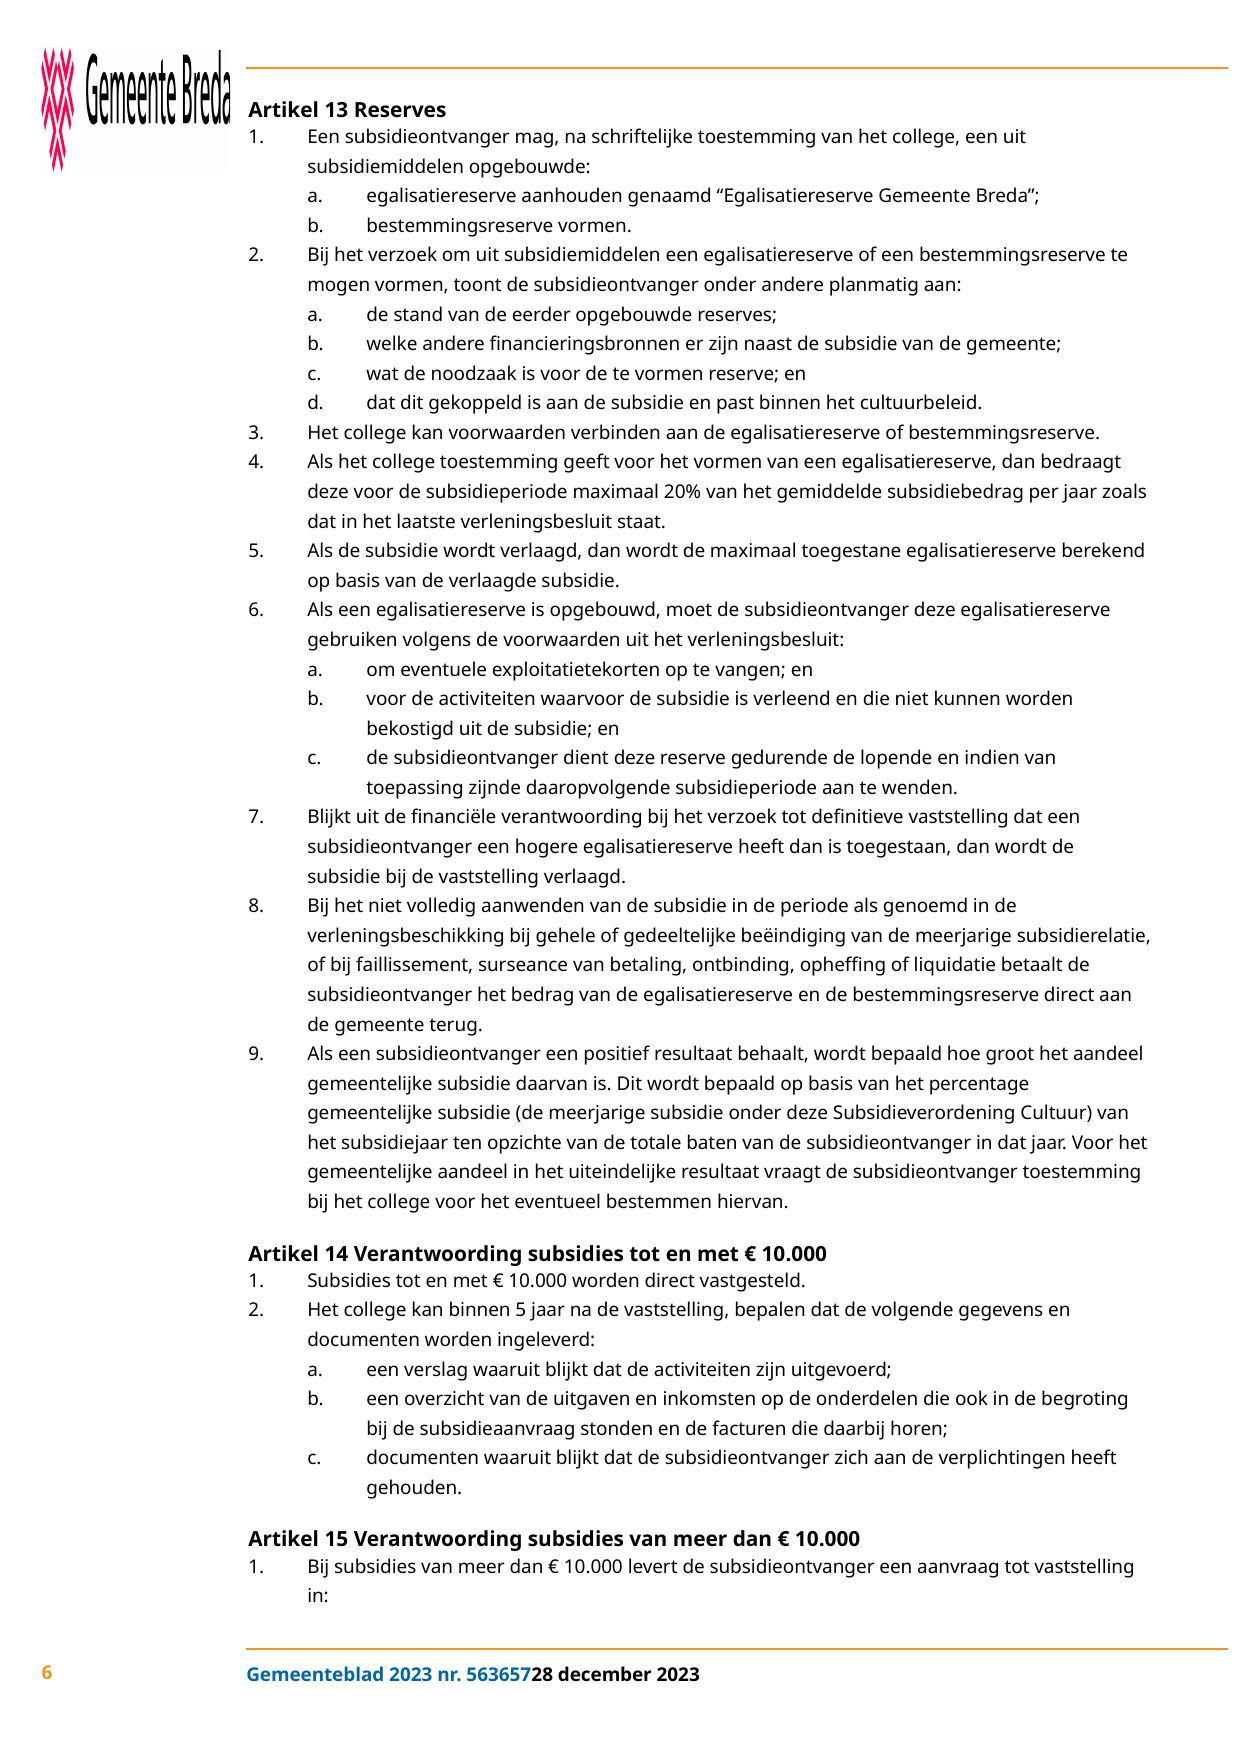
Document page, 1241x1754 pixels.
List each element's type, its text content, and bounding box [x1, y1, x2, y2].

list Bij het niet volledig aanwenden van de subsidie in de periode als genoemd in de verleningsbeschikking bij gehele of gedeeltelijke beëindiging van de meerjarige subsidierelatie, of bij faillissement, surseance van betaling, ontbinding, opheffing of liquidatie betaalt de subsidieontvanger het bedrag van de egalisatiereserve en de bestemmingsreserve direct aan de gemeente terug. [248, 892, 1152, 1036]
list Bij subsidies van meer dan € 10.000 levert de subsidieontvanger een aanvraag tot vaststelling in: [248, 1553, 1152, 1608]
list een overzicht van de uitgaven en inkomsten op de onderdelen die ook in de begroting bij de subsidieaanvraag stonden en de facturen die daarbij horen; [307, 1385, 1152, 1441]
list Als een egalisatiereserve is opgebouwd, moet de subsidieontvanger deze egalisatiereserve gebruiken volgens de voorwaarden uit het verleningsbesluit: [248, 597, 1152, 652]
list om eventuele exploitatietekorten op te vangen; en [307, 656, 1152, 681]
list Een subsidieontvanger mag, na schriftelijke toestemming van het college, een uit subsidiemiddelen opgebouwde: [248, 123, 1152, 178]
list een verslag waaruit blijkt dat de activiteiten zijn uitgevoerd; [307, 1356, 1152, 1382]
list wat de noodzaak is voor de te vormen reserve; en [307, 360, 1152, 386]
list egalisatiereserve aanhouden genaamd “Egalisatiereserve Gemeente Breda”; [307, 182, 1152, 208]
list Subsidies tot en met € 10.000 worden direct vastgesteld. [248, 1267, 1152, 1293]
list Blijkt uit de financiële verantwoording bij het verzoek tot definitieve vaststelling dat een subsidieontvanger een hogere egalisatiereserve heeft dan is toegestaan, dan wordt de subsidie bij de vaststelling verlaagd. [248, 804, 1152, 888]
list Als een subsidieontvanger een positief resultaat behaalt, wordt bepaald hoe groot het aandeel gemeentelijke subsidie daarvan is. Dit wordt bepaald op basis van het percentage gemeentelijke subsidie (de meerjarige subsidie onder deze Subsidieverordening Cultuur) van het subsidiejaar ten opzichte van de totale baten van de subsidieontvanger in dat jaar. Voor het gemeentelijke aandeel in het uiteindelijke resultaat vraagt de subsidieontvanger toestemming bij het college voor het eventueel bestemmen hiervan. [248, 1040, 1152, 1214]
list Als het college toestemming geeft voor het vormen van een egalisatiereserve, dan bedraagt deze voor de subsidieperiode maximaal 20% van het gemiddelde subsidiebedrag per jaar zoals dat in het laatste verleningsbesluit staat. [248, 449, 1152, 533]
list welke andere financieringsbronnen er zijn naast de subsidie van de gemeente; [307, 330, 1152, 356]
list voor de activiteiten waarvoor de subsidie is verleend en die niet kunnen worden bekostigd uit de subsidie; en [307, 685, 1152, 741]
list Het college kan binnen 5 jaar na de vaststelling, bepalen dat de volgende gegevens en documenten worden ingeleverd: [248, 1297, 1152, 1352]
list Bij het verzoek om uit subsidiemiddelen een egalisatiereserve of een bestemmingsreserve te mogen vormen, toont de subsidieontvanger onder andere planmatig aan: [248, 242, 1152, 297]
picture [41, 47, 231, 172]
list de stand van de eerder opgebouwde reserves; [307, 301, 1152, 326]
text Artikel 15 Verantwoording subsidies van meer dan € 10.000 [248, 1524, 1152, 1553]
text Artikel 14 Verantwoording subsidies tot en met € 10.000 [248, 1239, 1152, 1267]
list de subsidieontvanger dient deze reserve gedurende de lopende en indien van toepassing zijnde daaropvolgende subsidieperiode aan te wenden. [307, 744, 1152, 800]
text Artikel 13 Reserves [248, 95, 1152, 123]
list documenten waaruit blijkt dat de subsidieontvanger zich aan de verplichtingen heeft gehouden. [307, 1444, 1152, 1500]
list bestemmingsreserve vormen. [307, 212, 1152, 238]
list Het college kan voorwaarden verbinden aan de egalisatiereserve of bestemmingsreserve. [248, 419, 1152, 445]
list Als de subsidie wordt verlaagd, dan wordt de maximaal toegestane egalisatiereserve berekend op basis van de verlaagde subsidie. [248, 537, 1152, 593]
list dat dit gekoppeld is aan de subsidie en past binnen het cultuurbeleid. [307, 389, 1152, 415]
